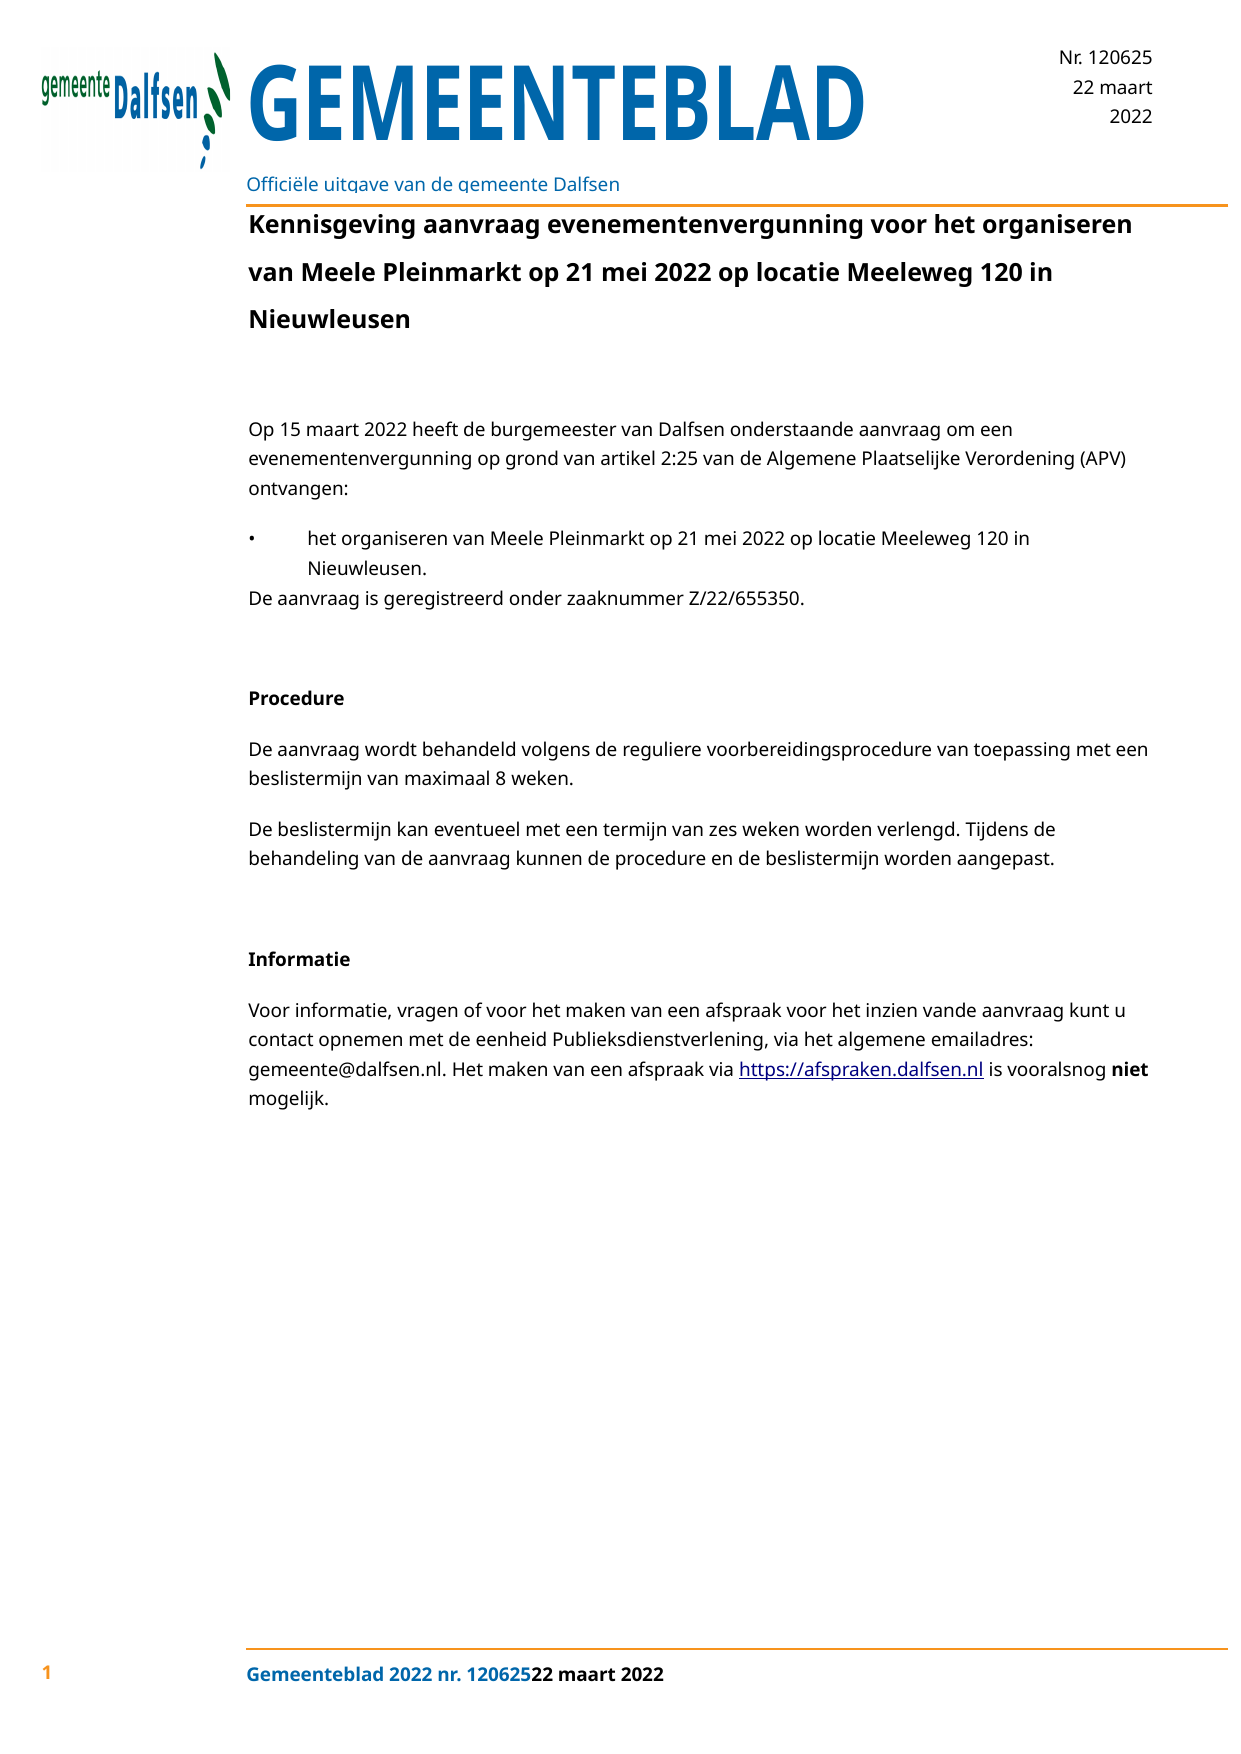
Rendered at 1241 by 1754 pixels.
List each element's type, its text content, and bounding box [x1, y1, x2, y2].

text Op 15 maart 2022 heeft de burgemeester van Dalfsen onderstaande aanvraag om een evenementenvergunning op grond van artikel 2:25 van de Algemene Plaatselijke Verordening (APV) ontvangen: [248, 416, 1152, 501]
text Procedure [248, 686, 1152, 711]
text De aanvraag is geregistreerd onder zaaknummer Z/22/655350. [248, 585, 1152, 610]
text De beslistermijn kan eventueel met een termijn van zes weken worden verlengd. Tijdens de behandeling van de aanvraag kunnen de procedure en de beslistermijn worden aangepast. [248, 816, 1152, 871]
picture [41, 47, 231, 172]
text Voor informatie, vragen of voor het maken van een afspraak voor het inzien vande aanvraag kunt u contact opnemen met de eenheid Publieksdienstverlening, via het algemene emailadres: gemeente@dalfsen.nl. Het maken van een afspraak via https://afspraken.dalfsen.nl is vooralsnog niet mogelijk. [248, 997, 1152, 1111]
text De aanvraag wordt behandeld volgens de reguliere voorbereidingsprocedure van toepassing met een beslistermijn van maximaal 8 weken. [248, 736, 1152, 791]
text Informatie [248, 946, 1152, 972]
text Kennisgeving aanvraag evenementenvergunning voor het organiseren van Meele Pleinmarkt op 21 mei 2022 op locatie Meeleweg 120 in Nieuwleusen [248, 207, 1152, 336]
list het organiseren van Meele Pleinmarkt op 21 mei 2022 op locatie Meeleweg 120 in Nieuwleusen. [248, 526, 1152, 581]
